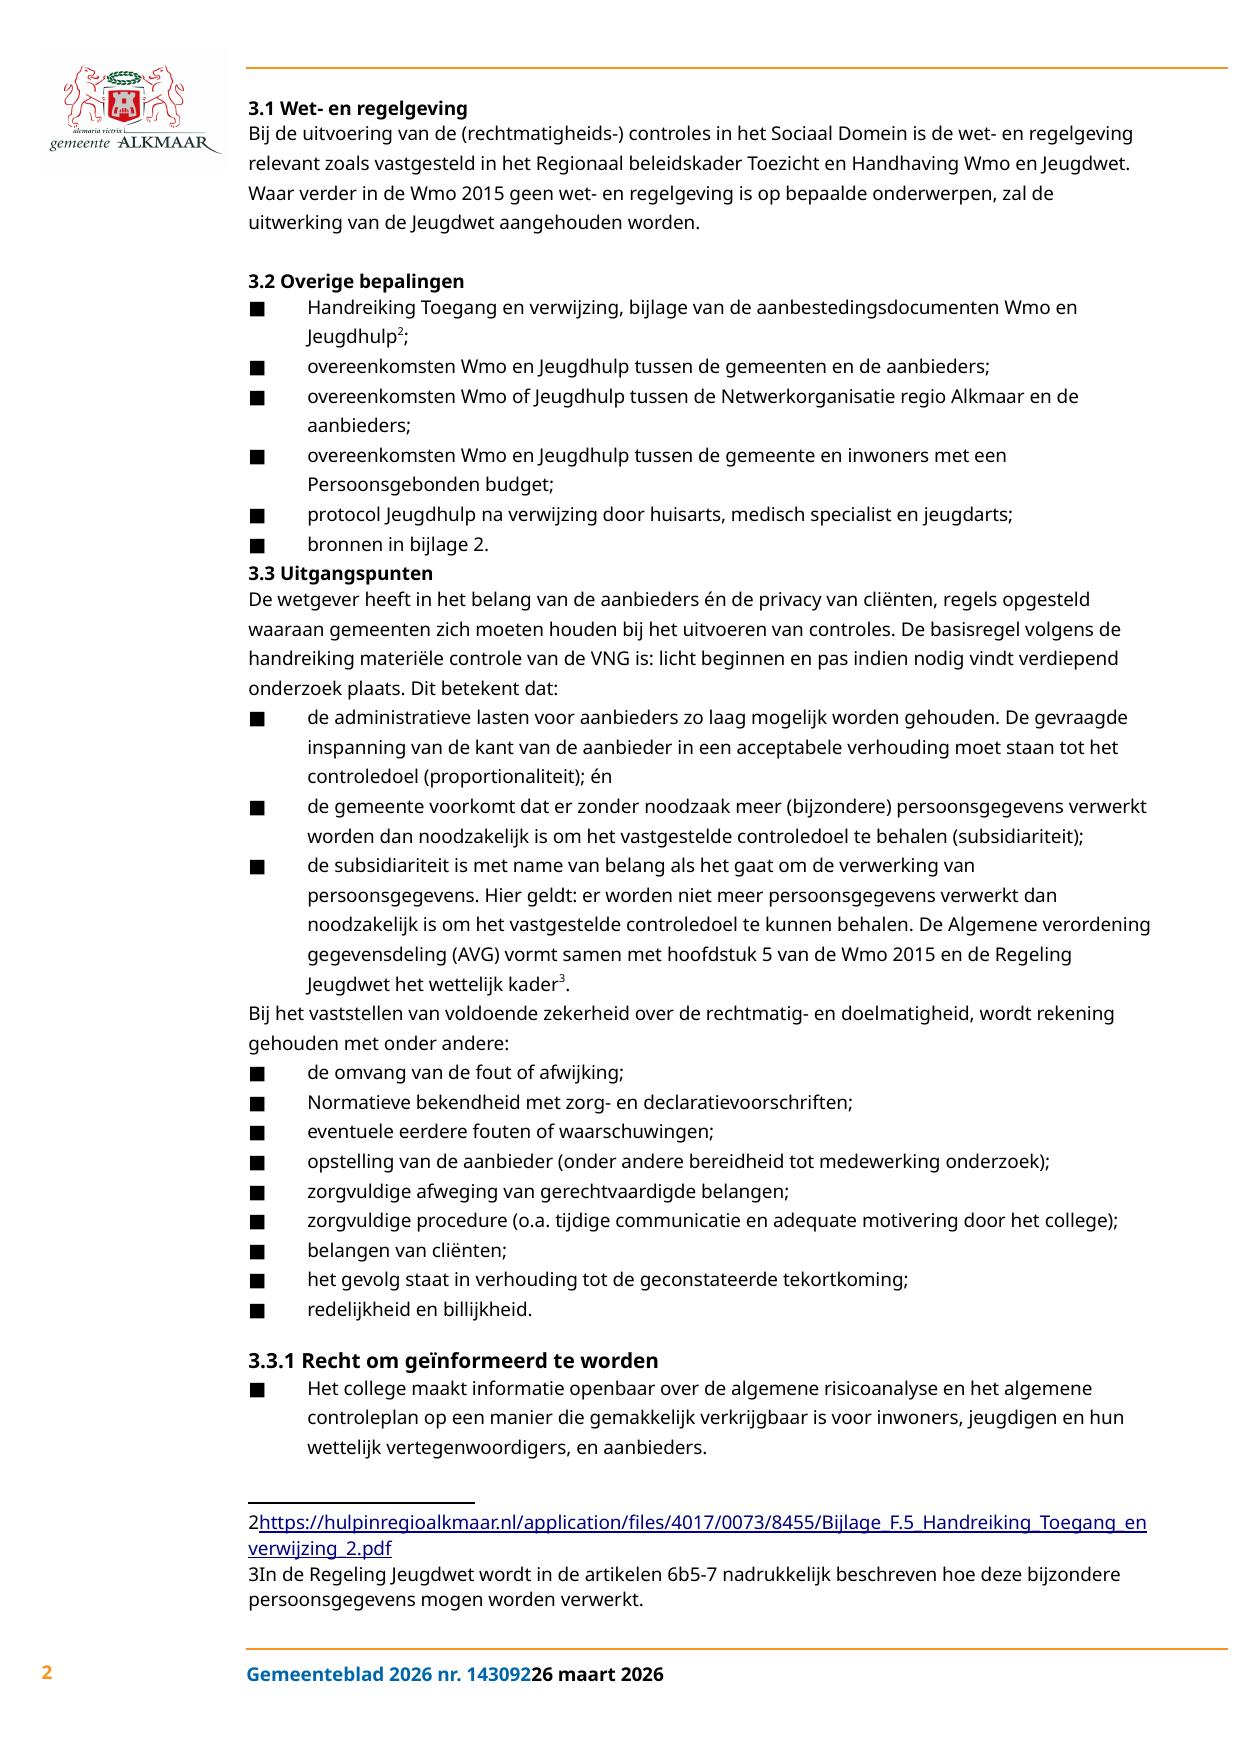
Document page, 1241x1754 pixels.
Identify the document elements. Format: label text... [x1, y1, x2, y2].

text 3.3.1 Recht om geïnformeerd te worden [248, 1347, 1152, 1375]
list Normatieve bekendheid met zorg- en declaratievoorschriften; [248, 1089, 1152, 1115]
list Het college maakt informatie openbaar over de algemene risicoanalyse en het algemene controleplan op een manier die gemakkelijk verkrijgbaar is voor inwoners, jeugdigen en hun wettelijk vertegenwoordigers, en aanbieders. [248, 1375, 1152, 1460]
text Bij de uitvoering van de (rechtmatigheids-) controles in het Sociaal Domein is de wet- en regelgeving relevant zoals vastgesteld in het Regionaal beleidskader Toezicht en Handhaving Wmo en Jeugdwet. [248, 121, 1152, 176]
list In de Regeling Jeugdwet wordt in de artikelen 6b5-7 nadrukkelijk beschreven hoe deze bijzondere persoonsgegevens mogen worden verwerkt. [248, 1561, 1152, 1612]
list eventuele eerdere fouten of waarschuwingen; [248, 1119, 1152, 1144]
list overeenkomsten Wmo en Jeugdhulp tussen de gemeenten en de aanbieders; [248, 353, 1152, 379]
list protocol Jeugdhulp na verwijzing door huisarts, medisch specialist en jeugdarts; [248, 501, 1152, 527]
text De wetgever heeft in het belang van de aanbieders én de privacy van cliënten, regels opgesteld waaraan gemeenten zich moeten houden bij het uitvoeren van controles. De basisregel volgens de handreiking materiële controle van de VNG is: licht beginnen en pas indien nodig vindt verdiepend onderzoek plaats. Dit betekent dat: [248, 586, 1152, 701]
list zorgvuldige afweging van gerechtvaardigde belangen; [248, 1178, 1152, 1203]
list Handreiking Toegang en verwijzing, bijlage van de aanbestedingsdocumenten Wmo en Jeugdhulp; [248, 294, 1152, 349]
list de omvang van de fout of afwijking; [248, 1059, 1152, 1085]
list de administratieve lasten voor aanbieders zo laag mogelijk worden gehouden. De gevraagde inspanning van de kant van de aanbieder in een acceptabele verhouding moet staan tot het controledoel (proportionaliteit); én [248, 704, 1152, 789]
list overeenkomsten Wmo of Jeugdhulp tussen de Netwerkorganisatie regio Alkmaar en de aanbieders; [248, 383, 1152, 438]
list opstelling van de aanbieder (onder andere bereidheid tot medewerking onderzoek); [248, 1148, 1152, 1174]
list de gemeente voorkomt dat er zonder noodzaak meer (bijzondere) persoonsgegevens verwerkt worden dan noodzakelijk is om het vastgestelde controledoel te behalen (subsidiariteit); [248, 793, 1152, 848]
list zorgvuldige procedure (o.a. tijdige communicatie en adequate motivering door het college); [248, 1207, 1152, 1233]
list https://hulpinregioalkmaar.nl/application/files/4017/0073/8455/Bijlage_F.5_Handreiking_Toegang_en verwijzing_2.pdf [248, 1509, 1152, 1561]
picture [41, 47, 231, 172]
text 3.3 Uitgangspunten [248, 560, 1152, 586]
text 3.1 Wet- en regelgeving [248, 95, 1152, 121]
list de subsidiariteit is met name van belang als het gaat om de verwerking van persoonsgegevens. Hier geldt: er worden niet meer persoonsgegevens verwerkt dan noodzakelijk is om het vastgestelde controledoel te kunnen behalen. De Algemene verordening gegevensdeling (AVG) vormt samen met hoofdstuk 5 van de Wmo 2015 en de Regeling Jeugdwet het wettelijk kader. [248, 852, 1152, 996]
list belangen van cliënten; [248, 1237, 1152, 1263]
list overeenkomsten Wmo en Jeugdhulp tussen de gemeente en inwoners met een Persoonsgebonden budget; [248, 442, 1152, 497]
list het gevolg staat in verhouding tot de geconstateerde tekortkoming; [248, 1267, 1152, 1292]
list bronnen in bijlage 2. [248, 531, 1152, 557]
text Waar verder in de Wmo 2015 geen wet- en regelgeving is op bepaalde onderwerpen, zal de uitwerking van de Jeugdwet aangehouden worden. [248, 180, 1152, 235]
list redelijkheid en billijkheid. [248, 1296, 1152, 1322]
text Bij het vaststellen van voldoende zekerheid over de rechtmatig- en doelmatigheid, wordt rekening gehouden met onder andere: [248, 1000, 1152, 1056]
text 3.2 Overige bepalingen [248, 268, 1152, 294]
